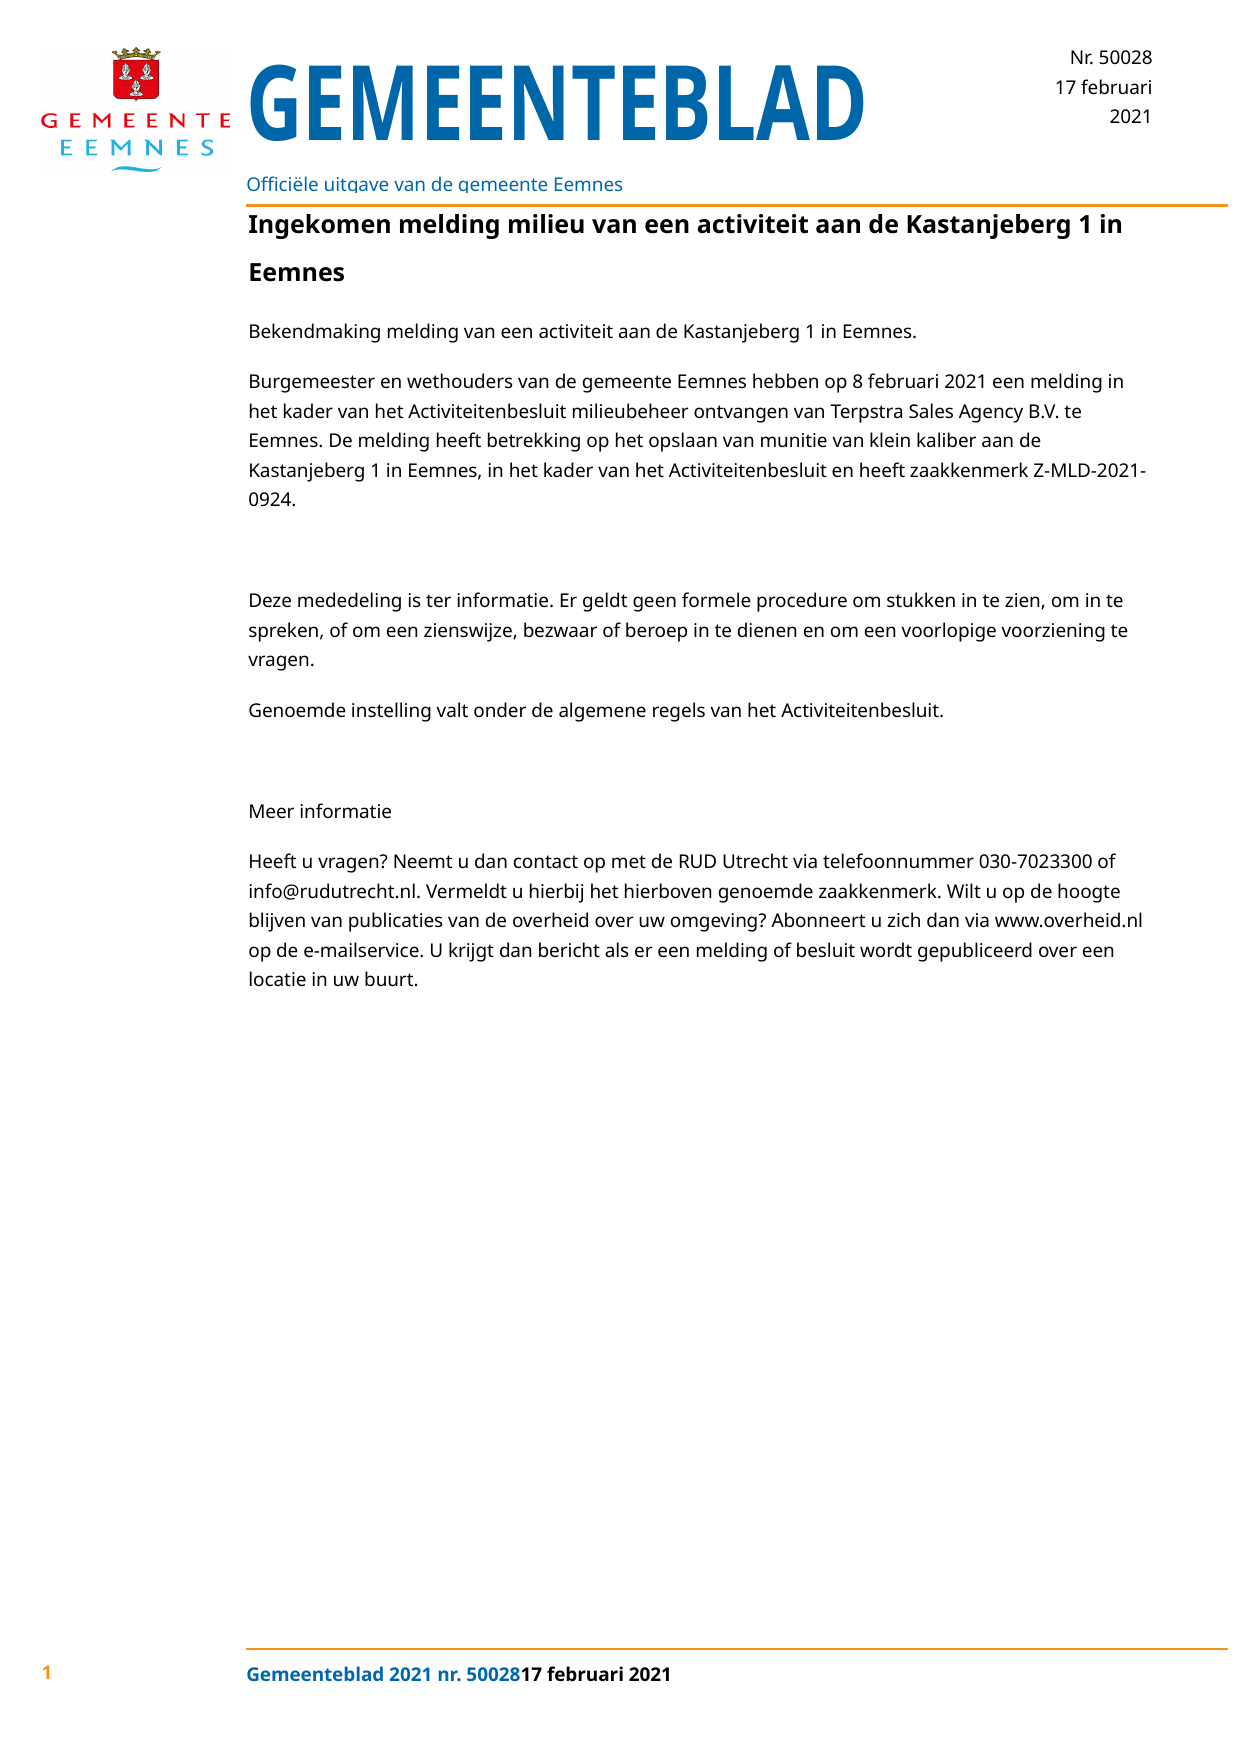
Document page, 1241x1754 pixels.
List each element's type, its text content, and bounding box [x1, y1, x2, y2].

text Bekendmaking melding van een activiteit aan de Kastanjeberg 1 in Eemnes. [248, 318, 1152, 344]
text Burgemeester en wethouders van de gemeente Eemnes hebben op 8 februari 2021 een melding in het kader van het Activiteitenbesluit milieubeheer ontvangen van Terpstra Sales Agency B.V. te Eemnes. De melding heeft betrekking op het opslaan van munitie van klein kaliber aan de Kastanjeberg 1 in Eemnes, in het kader van het Activiteitenbesluit en heeft zaakkenmerk Z-MLD-2021-0924. [248, 368, 1152, 512]
text Meer informatie [248, 798, 1152, 824]
text Ingekomen melding milieu van een activiteit aan de Kastanjeberg 1 in Eemnes [248, 207, 1152, 288]
text Deze mededeling is ter informatie. Er geldt geen formele procedure om stukken in te zien, om in te spreken, of om een zienswijze, bezwaar of beroep in te dienen en om een voorlopige voorziening te vragen. [248, 587, 1152, 672]
text Genoemde instelling valt onder de algemene regels van het Activiteitenbesluit. [248, 697, 1152, 723]
picture [41, 47, 231, 172]
text Heeft u vragen? Neemt u dan contact op met de RUD Utrecht via telefoonnummer 030-7023300 of info@rudutrecht.nl. Vermeldt u hierbij het hierboven genoemde zaakkenmerk. Wilt u op de hoogte blijven van publicaties van de overheid over uw omgeving? Abonneert u zich dan via www.overheid.nl op de e-mailservice. U krijgt dan bericht als er een melding of besluit wordt gepubliceerd over een locatie in uw buurt. [248, 848, 1152, 992]
